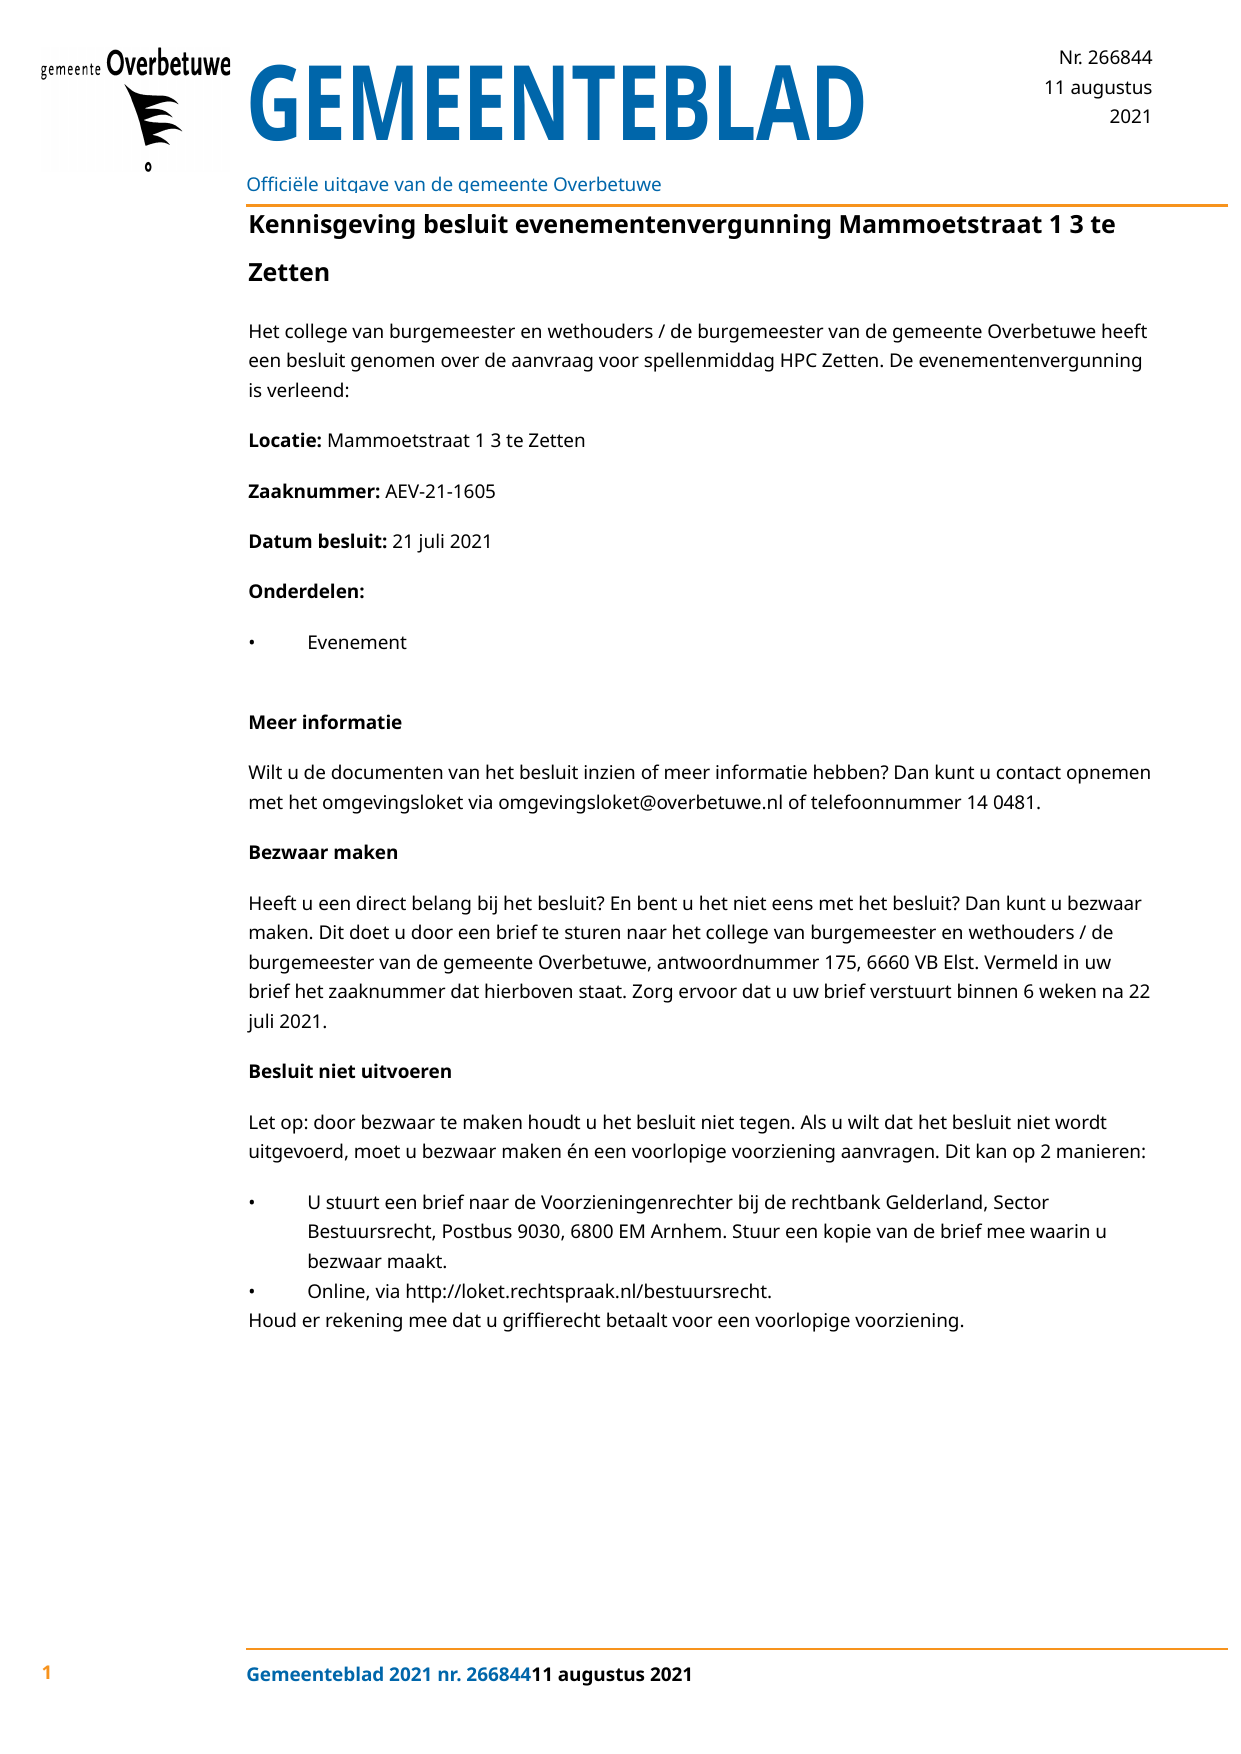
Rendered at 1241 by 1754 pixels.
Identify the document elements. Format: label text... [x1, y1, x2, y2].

picture [41, 47, 231, 172]
list U stuurt een brief naar de Voorzieningenrechter bij de rechtbank Gelderland, Sector Bestuursrecht, Postbus 9030, 6800 EM Arnhem. Stuur een kopie van de brief mee waarin u bezwaar maakt. [248, 1189, 1152, 1274]
text Wilt u de documenten van het besluit inzien of meer informatie hebben? Dan kunt u contact opnemen met het omgevingsloket via omgevingsloket@overbetuwe.nl of telefoonnummer 14 0481. [248, 759, 1152, 815]
text Houd er rekening mee dat u griffierecht betaalt voor een voorlopige voorziening. [248, 1307, 1152, 1333]
text Locatie: Mammoetstraat 1 3 te Zetten [248, 427, 1152, 453]
list Evenement [248, 629, 1152, 655]
text Meer informatie [248, 709, 1152, 735]
text Onderdelen: [248, 579, 1152, 604]
text Bezwaar maken [248, 839, 1152, 865]
text Het college van burgemeester en wethouders / de burgemeester van de gemeente Overbetuwe heeft een besluit genomen over de aanvraag voor spellenmiddag HPC Zetten. De evenementenvergunning is verleend: [248, 318, 1152, 403]
text Heeft u een direct belang bij het besluit? En bent u het niet eens met het besluit? Dan kunt u bezwaar maken. Dit doet u door een brief te sturen naar het college van burgemeester en wethouders / de burgemeester van de gemeente Overbetuwe, antwoordnummer 175, 6660 VB Elst. Vermeld in uw brief het zaaknummer dat hierboven staat. Zorg ervoor dat u uw brief verstuurt binnen 6 weken na 22 juli 2021. [248, 890, 1152, 1034]
text Let op: door bezwaar te maken houdt u het besluit niet tegen. Als u wilt dat het besluit niet wordt uitgevoerd, moet u bezwaar maken én een voorlopige voorziening aanvragen. Dit kan op 2 manieren: [248, 1109, 1152, 1164]
text Zaaknummer: AEV-21-1605 [248, 478, 1152, 504]
text Kennisgeving besluit evenementenvergunning Mammoetstraat 1 3 te Zetten [248, 207, 1152, 288]
text Datum besluit: 21 juli 2021 [248, 528, 1152, 554]
text Besluit niet uitvoeren [248, 1059, 1152, 1084]
list Online, via http://loket.rechtspraak.nl/bestuursrecht. [248, 1278, 1152, 1304]
